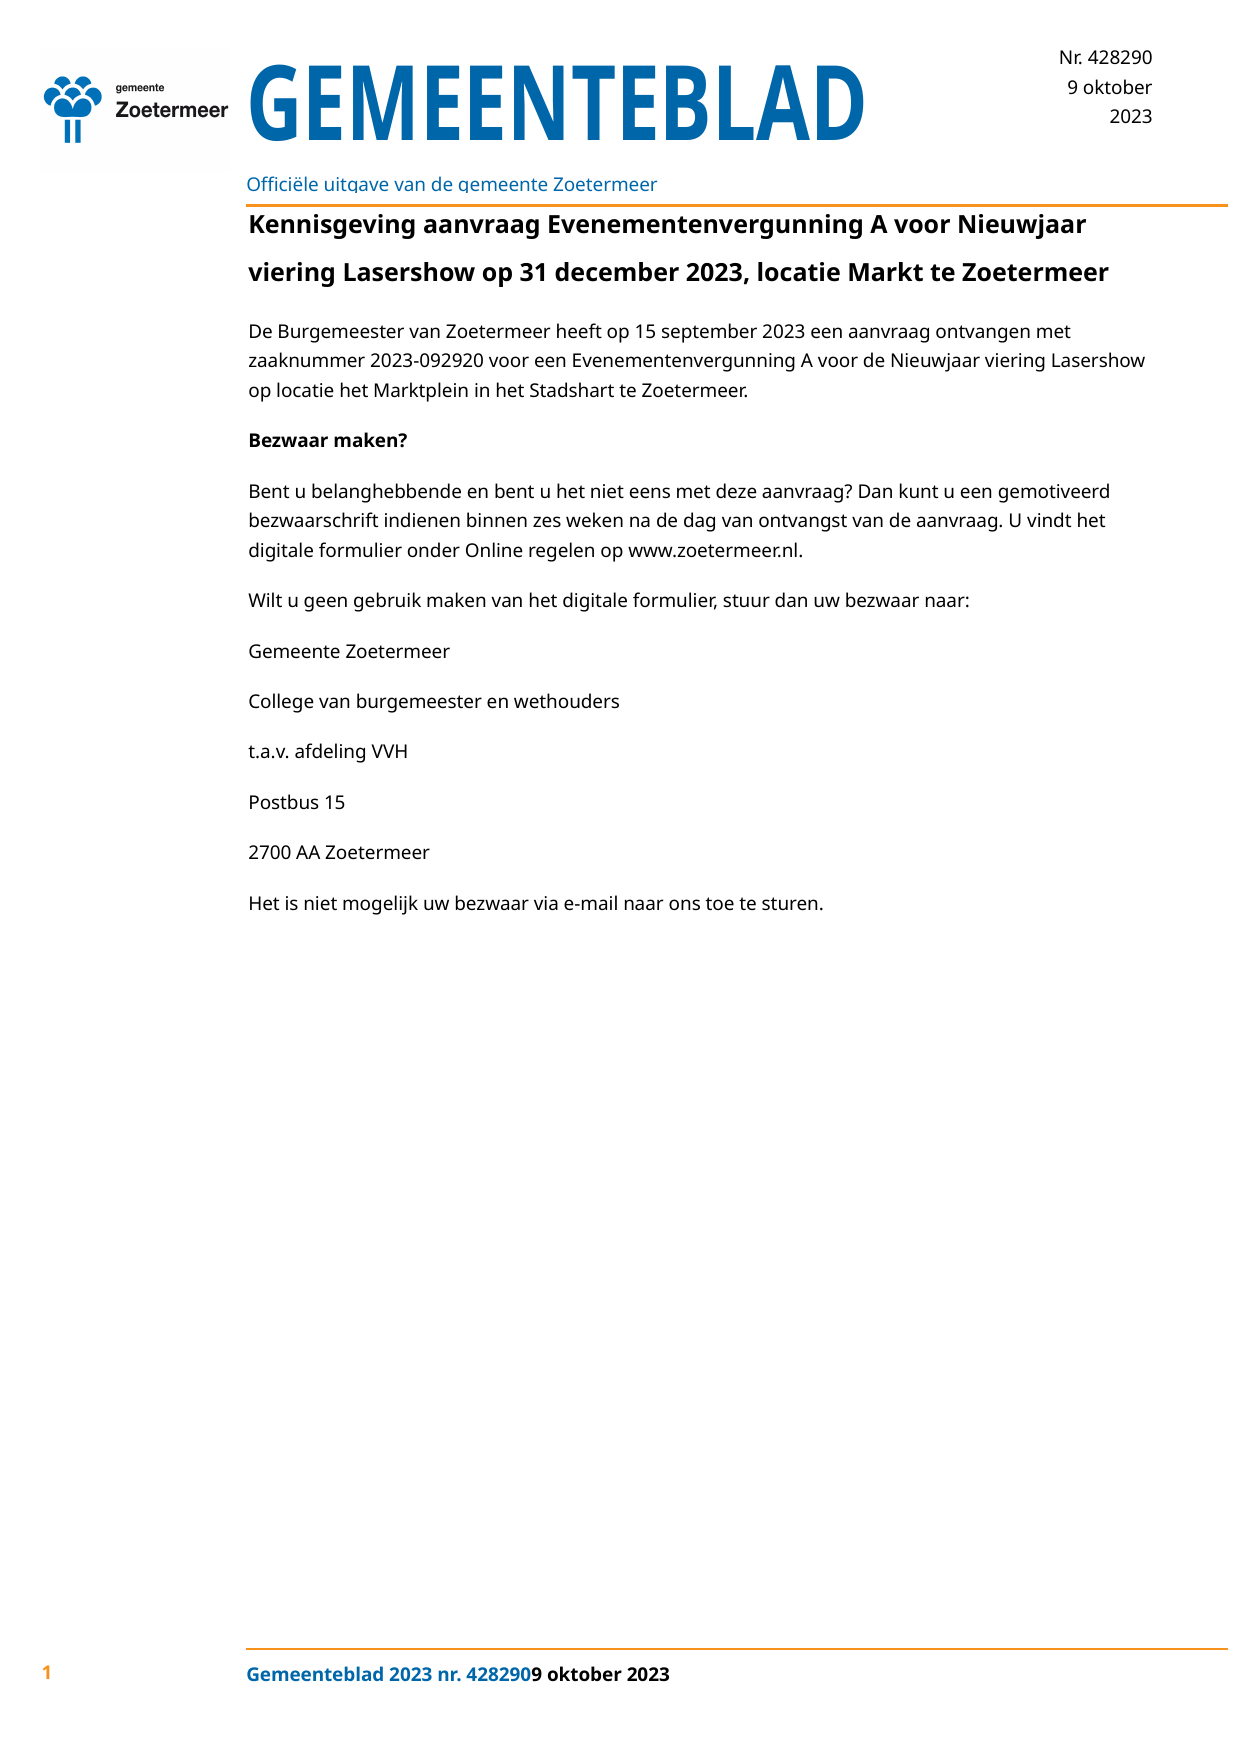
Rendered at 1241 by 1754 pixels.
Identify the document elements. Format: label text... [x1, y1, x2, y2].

text Bezwaar maken? [248, 427, 1152, 453]
text Wilt u geen gebruik maken van het digitale formulier, stuur dan uw bezwaar naar: [248, 587, 1152, 613]
text Gemeente Zoetermeer [248, 638, 1152, 664]
text t.a.v. afdeling VVH [248, 739, 1152, 764]
text Het is niet mogelijk uw bezwaar via e-mail naar ons toe te sturen. [248, 890, 1152, 916]
text Postbus 15 [248, 789, 1152, 815]
text 2700 AA Zoetermeer [248, 839, 1152, 865]
picture [41, 47, 231, 172]
text Kennisgeving aanvraag Evenementenvergunning A voor Nieuwjaar viering Lasershow op 31 december 2023, locatie Markt te Zoetermeer [248, 207, 1152, 288]
text Bent u belanghebbende en bent u het niet eens met deze aanvraag? Dan kunt u een gemotiveerd bezwaarschrift indienen binnen zes weken na de dag van ontvangst van de aanvraag. U vindt het digitale formulier onder Online regelen op www.zoetermeer.nl. [248, 478, 1152, 563]
text College van burgemeester en wethouders [248, 688, 1152, 714]
text De Burgemeester van Zoetermeer heeft op 15 september 2023 een aanvraag ontvangen met zaaknummer 2023-092920 voor een Evenementenvergunning A voor de Nieuwjaar viering Lasershow op locatie het Marktplein in het Stadshart te Zoetermeer. [248, 318, 1152, 403]
